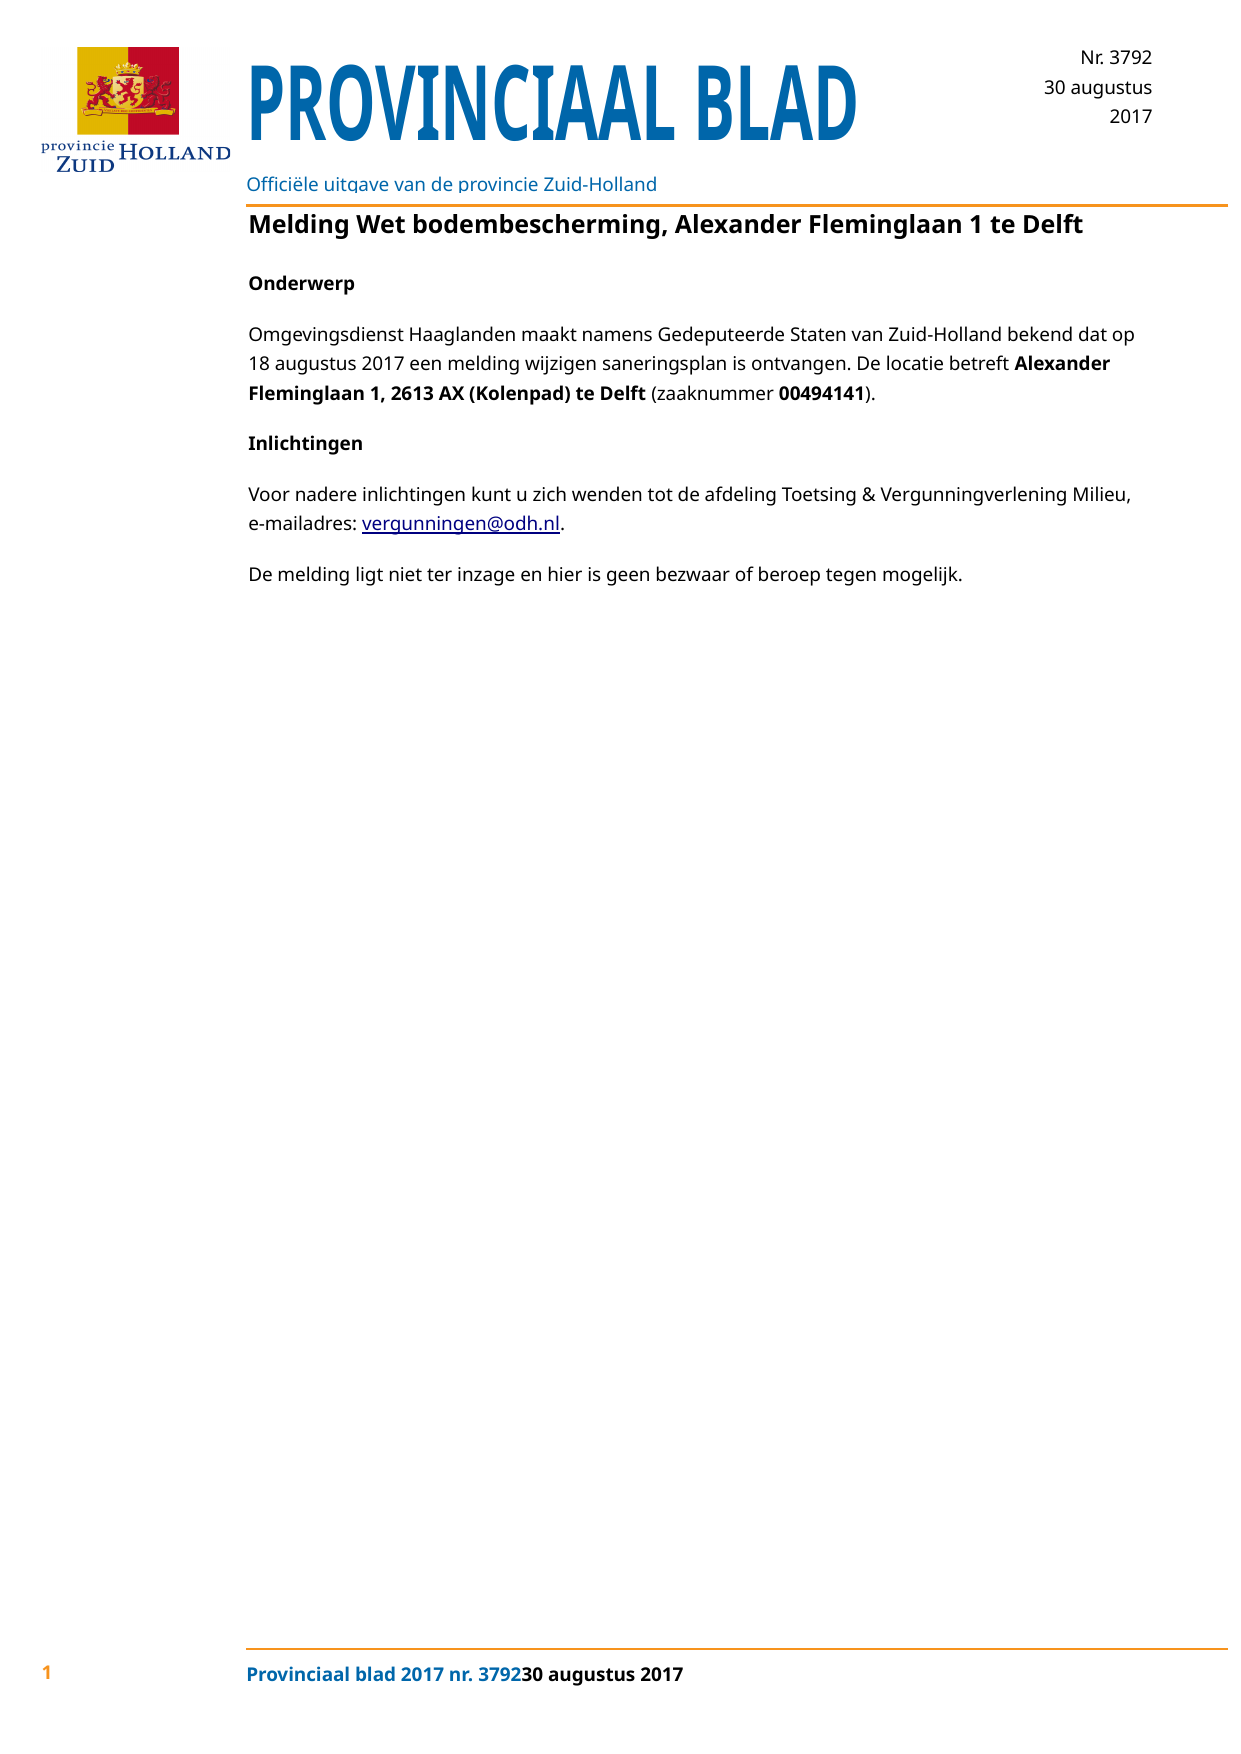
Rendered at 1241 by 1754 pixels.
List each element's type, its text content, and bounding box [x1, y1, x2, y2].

text Voor nadere inlichtingen kunt u zich wenden tot de afdeling Toetsing & Vergunningverlening Milieu, e-mailadres: vergunningen@odh.nl. [248, 481, 1152, 536]
text De melding ligt niet ter inzage en hier is geen bezwaar of beroep tegen mogelijk. [248, 561, 1152, 586]
text Omgevingsdienst Haaglanden maakt namens Gedeputeerde Staten van Zuid-Holland bekend dat op 18 augustus 2017 een melding wijzigen saneringsplan is ontvangen. De locatie betreft Alexander Fleminglaan 1, 2613 AX (Kolenpad) te Delft (zaaknummer 00494141). [248, 321, 1152, 406]
text Melding Wet bodembescherming, Alexander Fleminglaan 1 te Delft [248, 207, 1152, 241]
picture [41, 47, 231, 172]
text Onderwerp [248, 270, 1152, 296]
text Inlichtingen [248, 430, 1152, 456]
